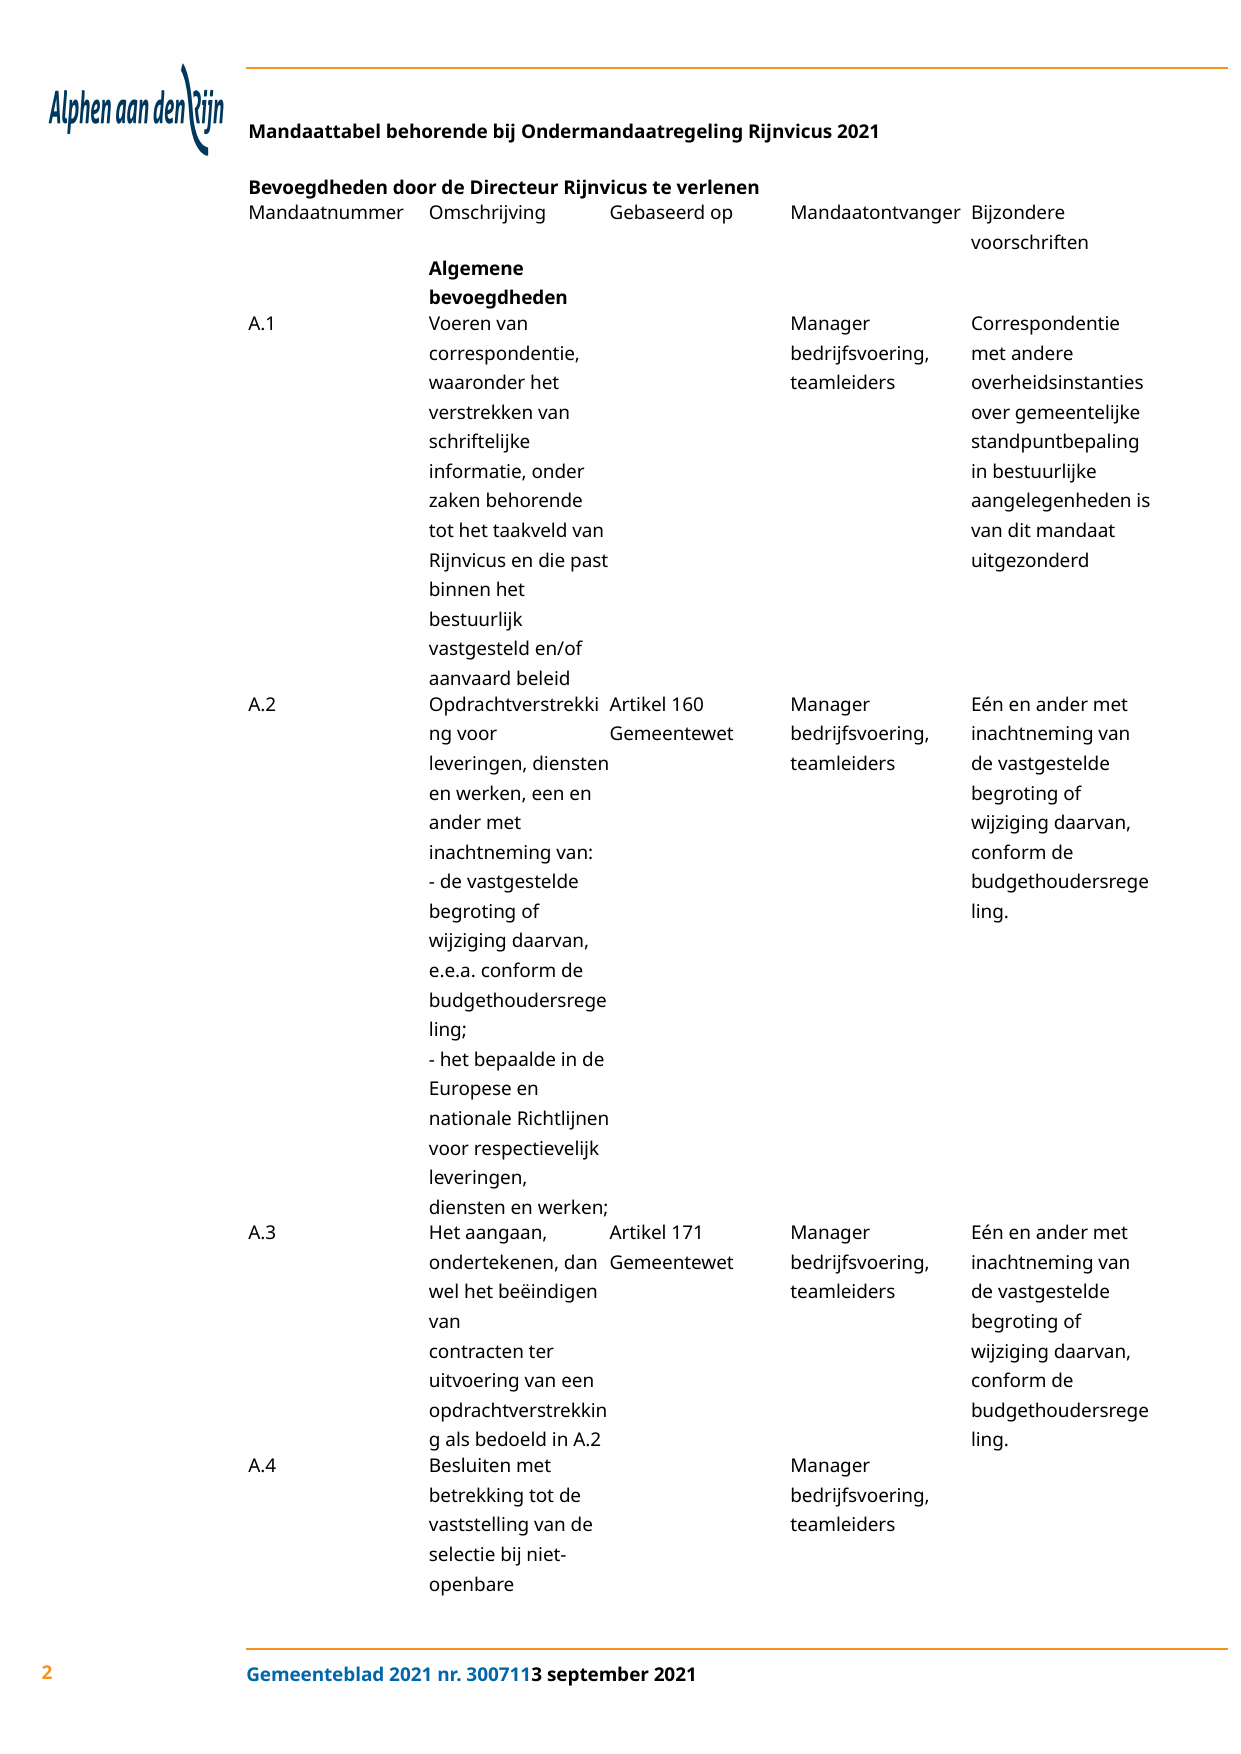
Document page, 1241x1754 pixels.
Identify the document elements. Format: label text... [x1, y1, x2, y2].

table_cell Manager bedrijfsvoering, teamleiders [790, 1453, 971, 1596]
table_cell [609, 255, 790, 310]
table_cell Artikel 160 Gemeentewet [609, 691, 790, 1219]
table_cell Algemene bevoegdheden [429, 255, 609, 310]
table_cell Eén en ander met inachtneming van de vastgestelde begroting of wijziging daarvan, conform de budgethoudersregeling. [971, 691, 1152, 1219]
table_cell Besluiten met betrekking tot de vaststelling van de selectie bij niet-openbare [429, 1453, 609, 1596]
table_cell [790, 255, 971, 310]
table_cell Gebaseerd op [609, 200, 790, 255]
table_cell Manager bedrijfsvoering, teamleiders [790, 691, 971, 1219]
table_cell [609, 1453, 790, 1596]
table_cell Mandaatontvanger [790, 200, 971, 255]
table_cell [609, 310, 790, 691]
table_cell Artikel 171 Gemeentewet [609, 1220, 790, 1452]
table_cell Manager bedrijfsvoering, teamleiders [790, 310, 971, 691]
table_cell Bijzondere voorschriften [971, 200, 1152, 255]
table_cell Opdrachtverstrekking voor leveringen, diensten en werken, een en ander met inachtneming van: - de vastgestelde begroting of wijziging daarvan, e.e.a. conform de budgethoudersregeling; - het bepaalde in de Europese en nationale Richtlijnen voor respectievelijk leveringen, diensten en werken; [429, 691, 609, 1219]
table_cell [971, 1453, 1152, 1596]
table_cell A.4 [248, 1453, 429, 1596]
table_cell Manager bedrijfsvoering, teamleiders [790, 1220, 971, 1452]
text Mandaattabel behorende bij Ondermandaatregeling Rijnvicus 2021 [248, 116, 1152, 144]
picture [41, 47, 231, 172]
table_cell Correspondentie met andere overheidsinstanties over gemeentelijke standpuntbepaling in bestuurlijke aangelegenheden is van dit mandaat uitgezonderd [971, 310, 1152, 691]
table_cell A.1 [248, 310, 429, 691]
table_cell [248, 255, 429, 310]
table_cell Voeren van correspondentie, waaronder het verstrekken van schriftelijke informatie, onder zaken behorende tot het taakveld van Rijnvicus en die past binnen het bestuurlijk vastgesteld en/of aanvaard beleid [429, 310, 609, 691]
table_cell Het aangaan, ondertekenen, dan wel het beëindigen van contracten ter uitvoering van een opdrachtverstrekking als bedoeld in A.2 [429, 1220, 609, 1452]
table_cell [971, 255, 1152, 310]
table_cell Mandaatnummer [248, 200, 429, 255]
table_cell A.2 [248, 691, 429, 1219]
table_header Bevoegdheden door de Directeur Rijnvicus te verlenen [248, 174, 1152, 199]
table_cell A.3 [248, 1220, 429, 1452]
table_cell Eén en ander met inachtneming van de vastgestelde begroting of wijziging daarvan, conform de budgethoudersregeling. [971, 1220, 1152, 1452]
table_cell Omschrijving [429, 200, 609, 255]
